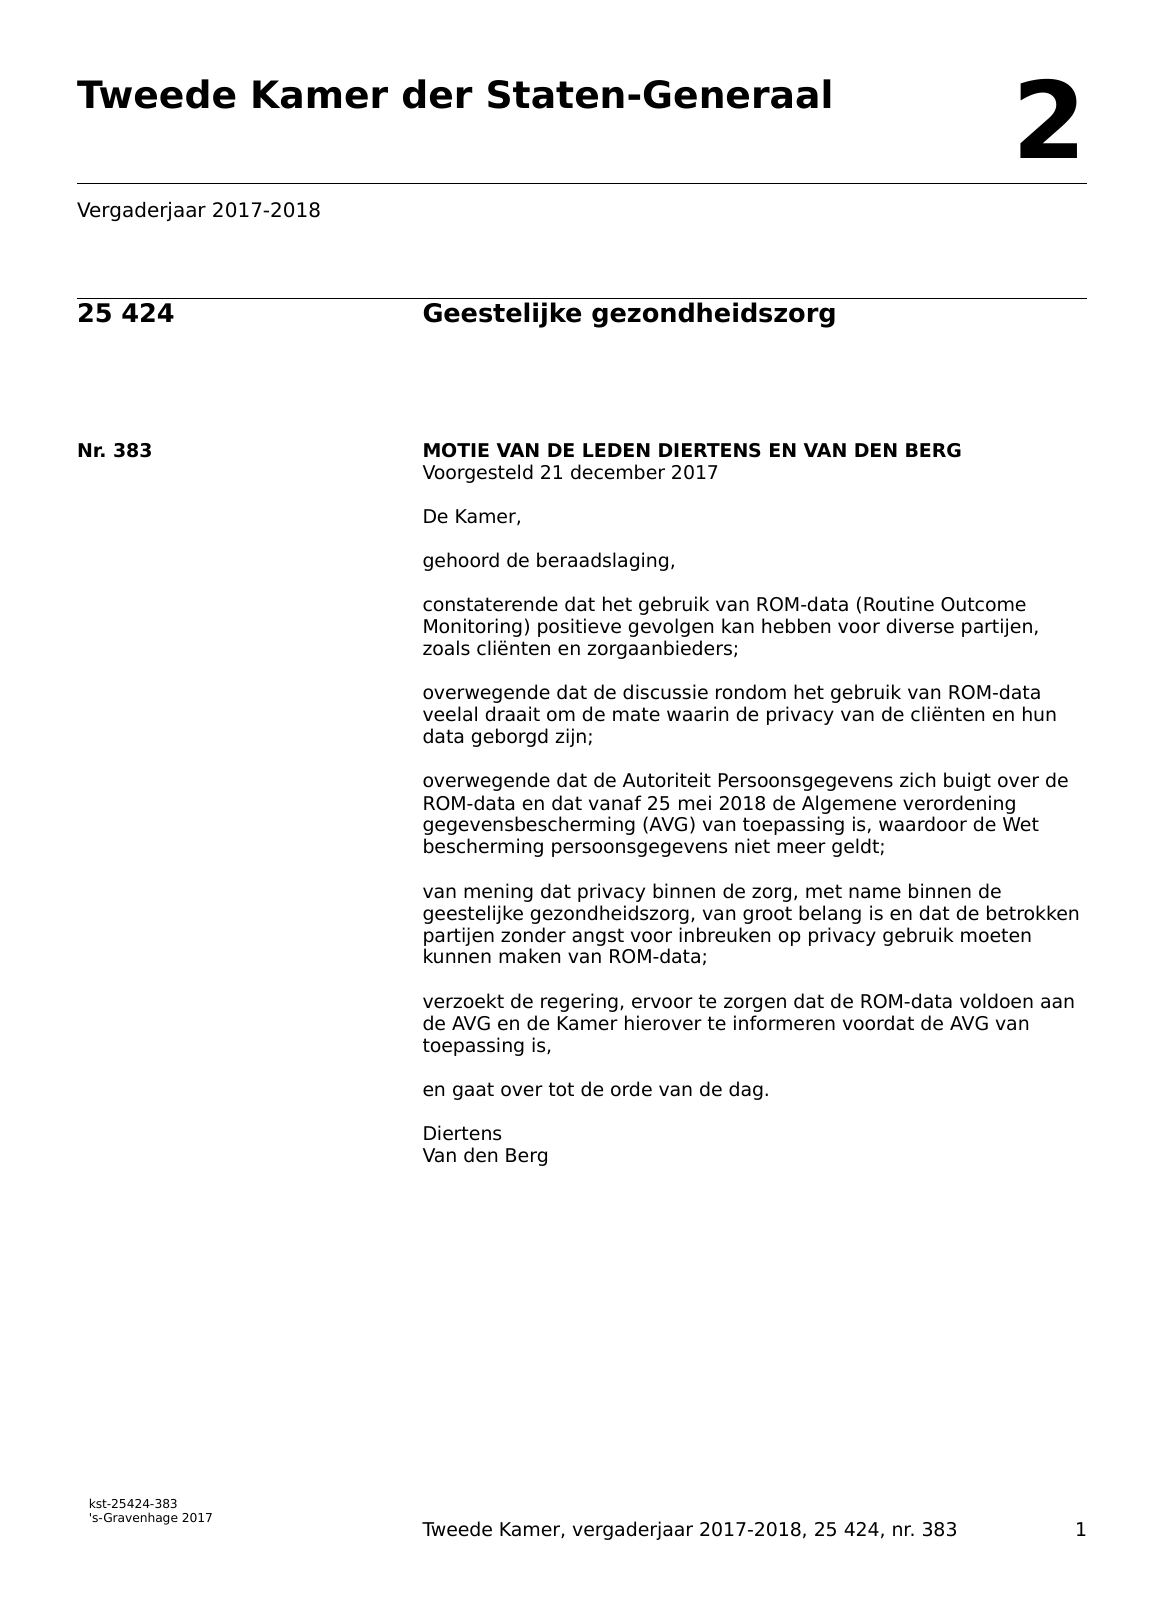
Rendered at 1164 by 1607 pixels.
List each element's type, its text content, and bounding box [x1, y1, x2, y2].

subtitle Nr. 383 MOTIE VAN DE LEDEN DIERTENS EN VAN DEN BERG [77, 440, 1087, 462]
text De Kamer, [422, 506, 1087, 528]
table_header 2 [886, 59, 1087, 183]
text overwegende dat de discussie rondom het gebruik van ROM-data veelal draait om de mate waarin de privacy van de cliënten en hun data geborgd zijn; [422, 682, 1087, 748]
text kst-25424-383 [88, 1497, 323, 1511]
text van mening dat privacy binnen de zorg, met name binnen de geestelijke gezondheidszorg, van groot belang is en dat de betrokken partijen zonder angst voor inbreuken op privacy gebruik moeten kunnen maken van ROM-data; [422, 881, 1087, 968]
table_cell Vergaderjaar 2017-2018 [77, 184, 1087, 298]
text constaterende dat het gebruik van ROM-data (Routine Outcome Monitoring) positieve gevolgen kan hebben voor diverse partijen, zoals cliënten en zorgaanbieders; [422, 594, 1087, 660]
text Voorgesteld 21 december 2017 [422, 462, 1087, 484]
text overwegende dat de Autoriteit Persoonsgegevens zich buigt over de ROM-data en dat vanaf 25 mei 2018 de Algemene verordening gegevensbescherming (AVG) van toepassing is, waardoor de Wet bescherming persoonsgegevens niet meer geldt; [422, 770, 1087, 858]
text verzoekt de regering, ervoor te zorgen dat de ROM-data voldoen aan de AVG en de Kamer hierover te informeren voordat de AVG van toepassing is, [422, 991, 1087, 1057]
text gehoord de beraadslaging, [422, 550, 1087, 572]
text 's-Gravenhage 2017 [88, 1511, 323, 1525]
subtitle 25 424 Geestelijke gezondheidszorg [77, 299, 1087, 329]
table_header Tweede Kamer der Staten-Generaal [77, 59, 886, 183]
text Diertens [422, 1123, 1087, 1145]
text en gaat over tot de orde van de dag. [422, 1079, 1087, 1101]
text Van den Berg [422, 1145, 1087, 1167]
